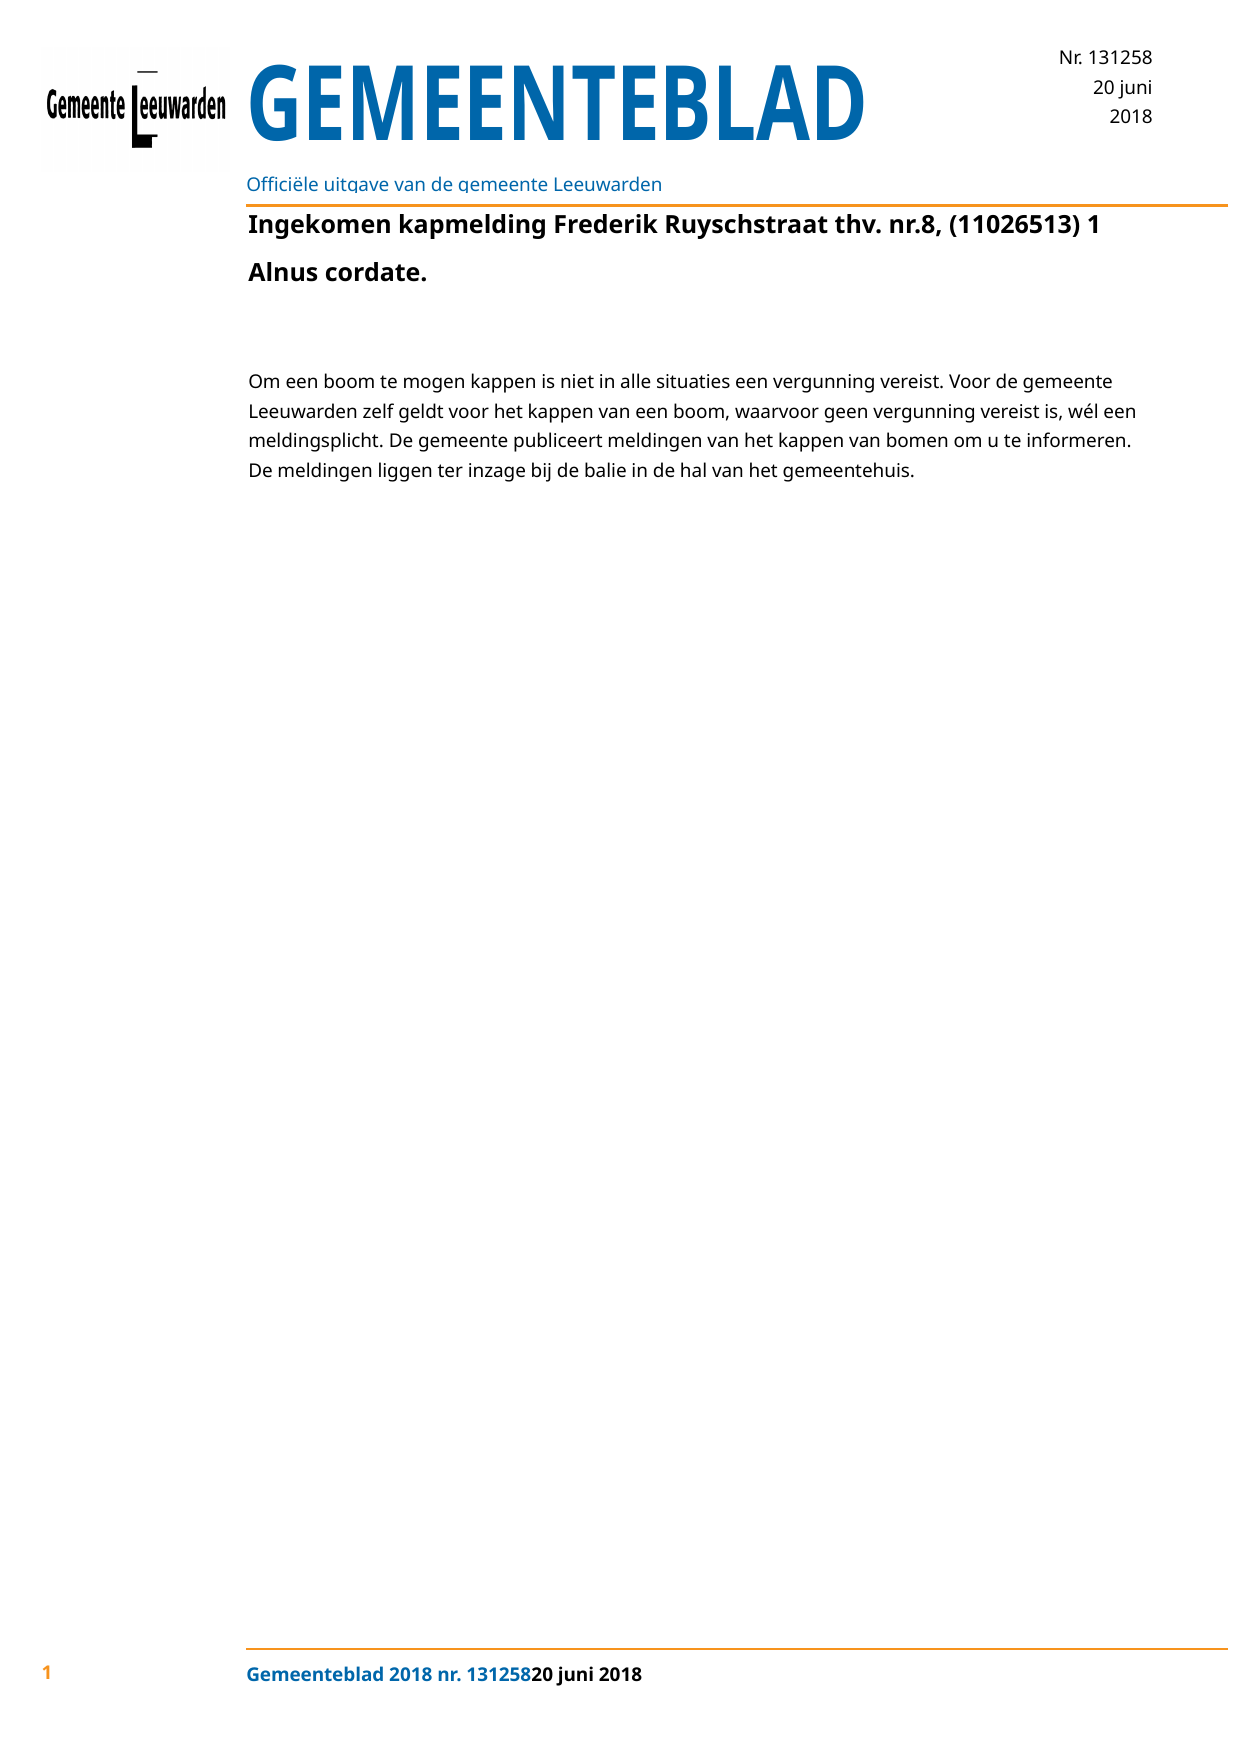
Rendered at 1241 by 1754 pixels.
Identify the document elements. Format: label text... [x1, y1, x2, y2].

text Om een boom te mogen kappen is niet in alle situaties een vergunning vereist. Voor de gemeente Leeuwarden zelf geldt voor het kappen van een boom, waarvoor geen vergunning vereist is, wél een meldingsplicht. De gemeente publiceert meldingen van het kappen van bomen om u te informeren. De meldingen liggen ter inzage bij de balie in de hal van het gemeentehuis. [248, 368, 1152, 483]
text Ingekomen kapmelding Frederik Ruyschstraat thv. nr.8, (11026513) 1 Alnus cordate. [248, 207, 1152, 288]
picture [41, 47, 231, 172]
